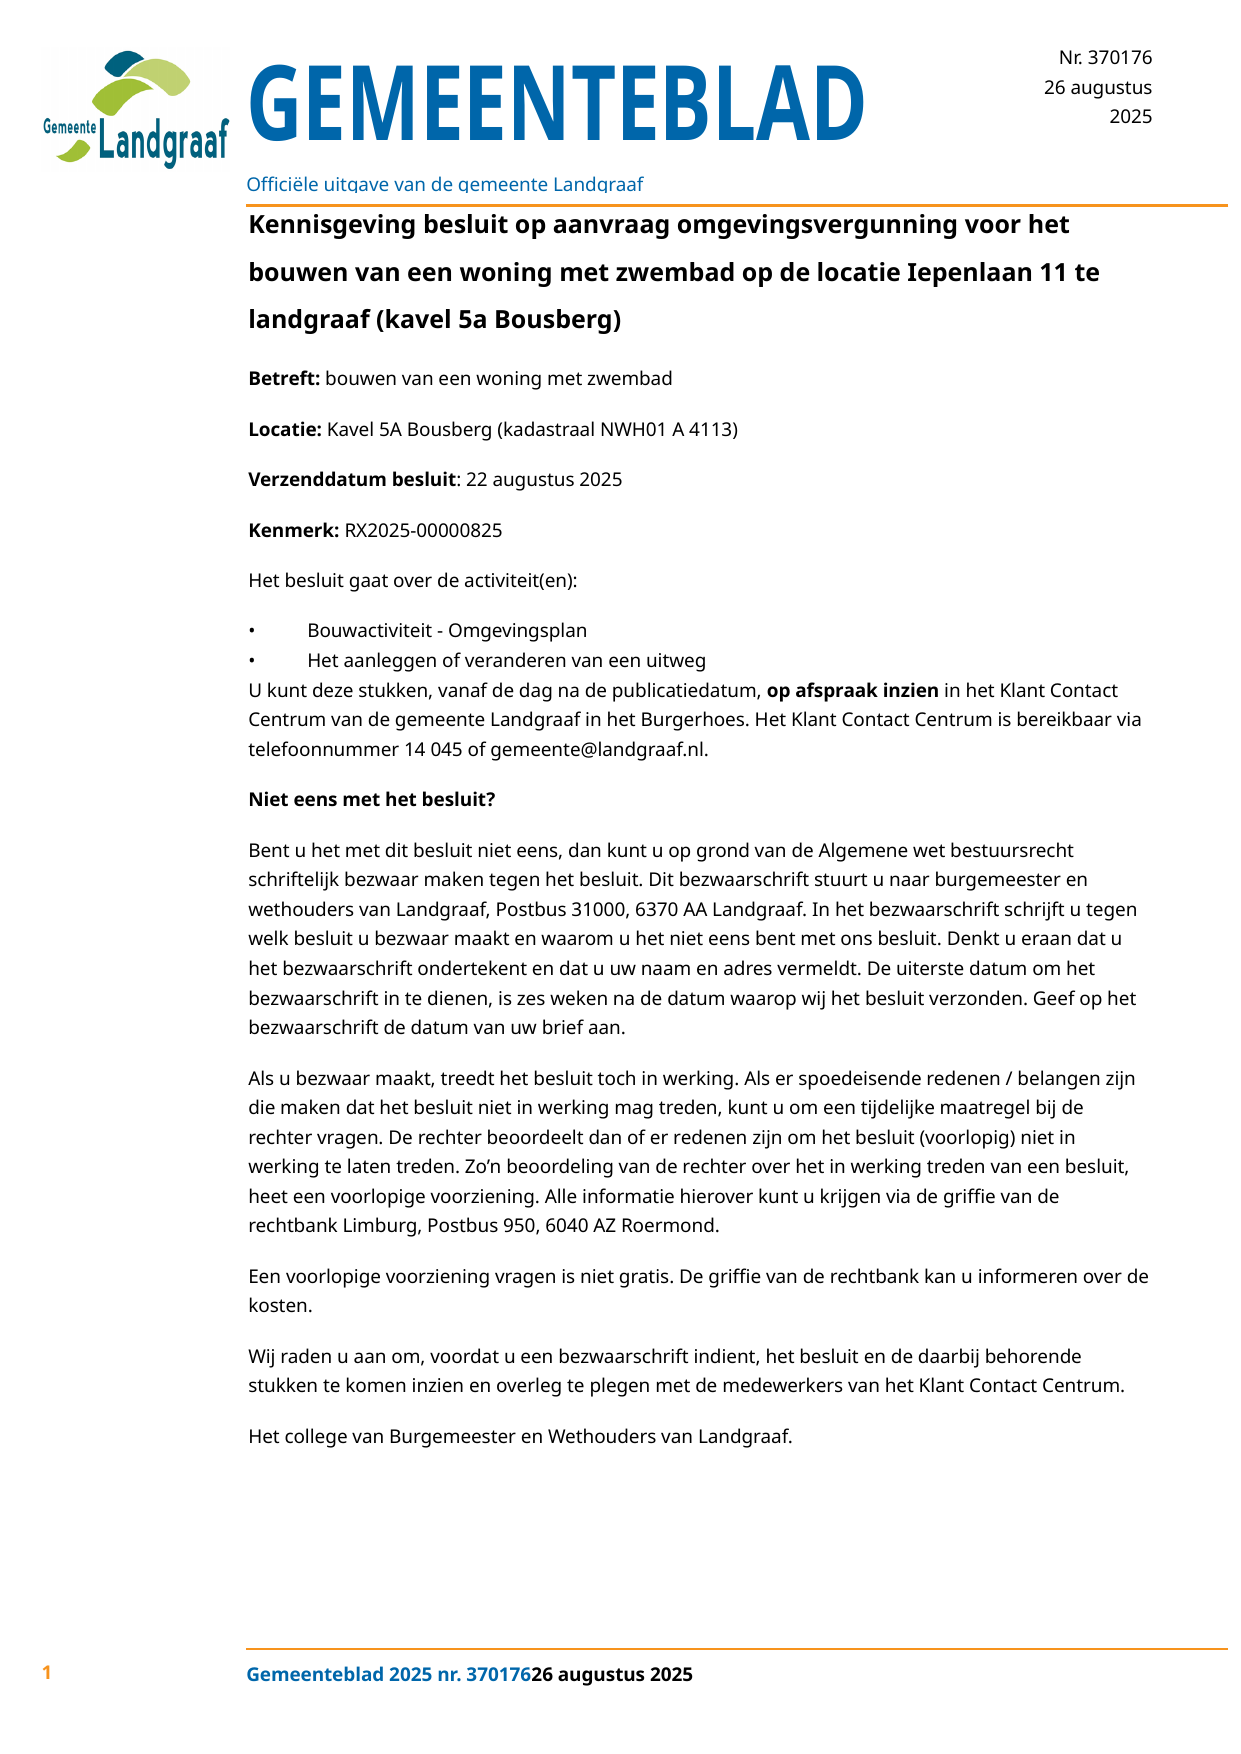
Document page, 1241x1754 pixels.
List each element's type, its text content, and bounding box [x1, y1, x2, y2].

text Niet eens met het besluit? [248, 786, 1152, 812]
text Kenmerk: RX2025-00000825 [248, 517, 1152, 542]
text Wij raden u aan om, voordat u een bezwaarschrift indient, het besluit en de daarbij behorende stukken te komen inzien en overleg te plegen met de medewerkers van het Klant Contact Centrum. [248, 1343, 1152, 1398]
text Bent u het met dit besluit niet eens, dan kunt u op grond van de Algemene wet bestuursrecht schriftelijk bezwaar maken tegen het besluit. Dit bezwaarschrift stuurt u naar burgemeester en wethouders van Landgraaf, Postbus 31000, 6370 AA Landgraaf. In het bezwaarschrift schrijft u tegen welk besluit u bezwaar maakt en waarom u het niet eens bent met ons besluit. Denkt u eraan dat u het bezwaarschrift ondertekent en dat u uw naam en adres vermeldt. De uiterste datum om het bezwaarschrift in te dienen, is zes weken na de datum waarop wij het besluit verzonden. Geef op het bezwaarschrift de datum van uw brief aan. [248, 837, 1152, 1040]
text Als u bezwaar maakt, treedt het besluit toch in werking. Als er spoedeisende redenen / belangen zijn die maken dat het besluit niet in werking mag treden, kunt u om een tijdelijke maatregel bij de rechter vragen. De rechter beoordeelt dan of er redenen zijn om het besluit (voorlopig) niet in werking te laten treden. Zo’n beoordeling van de rechter over het in werking treden van een besluit, heet een voorlopige voorziening. Alle informatie hierover kunt u krijgen via de griffie van de rechtbank Limburg, Postbus 950, 6040 AZ Roermond. [248, 1065, 1152, 1238]
list Bouwactiviteit - Omgevingsplan [248, 618, 1152, 643]
text U kunt deze stukken, vanaf de dag na de publicatiedatum, op afspraak inzien in het Klant Contact Centrum van de gemeente Landgraaf in het Burgerhoes. Het Klant Contact Centrum is bereikbaar via telefoonnummer 14 045 of gemeente@landgraaf.nl. [248, 677, 1152, 762]
text Het college van Burgemeester en Wethouders van Landgraaf. [248, 1423, 1152, 1449]
text Een voorlopige voorziening vragen is niet gratis. De griffie van de rechtbank kan u informeren over de kosten. [248, 1263, 1152, 1318]
text Betreft: bouwen van een woning met zwembad [248, 366, 1152, 391]
list Het aanleggen of veranderen van een uitweg [248, 647, 1152, 673]
picture [41, 47, 231, 172]
text Het besluit gaat over de activiteit(en): [248, 567, 1152, 593]
text Locatie: Kavel 5A Bousberg (kadastraal NWH01 A 4113) [248, 416, 1152, 442]
text Verzenddatum besluit: 22 augustus 2025 [248, 466, 1152, 492]
text Kennisgeving besluit op aanvraag omgevingsvergunning voor het bouwen van een woning met zwembad op de locatie Iepenlaan 11 te landgraaf (kavel 5a Bousberg) [248, 207, 1152, 336]
